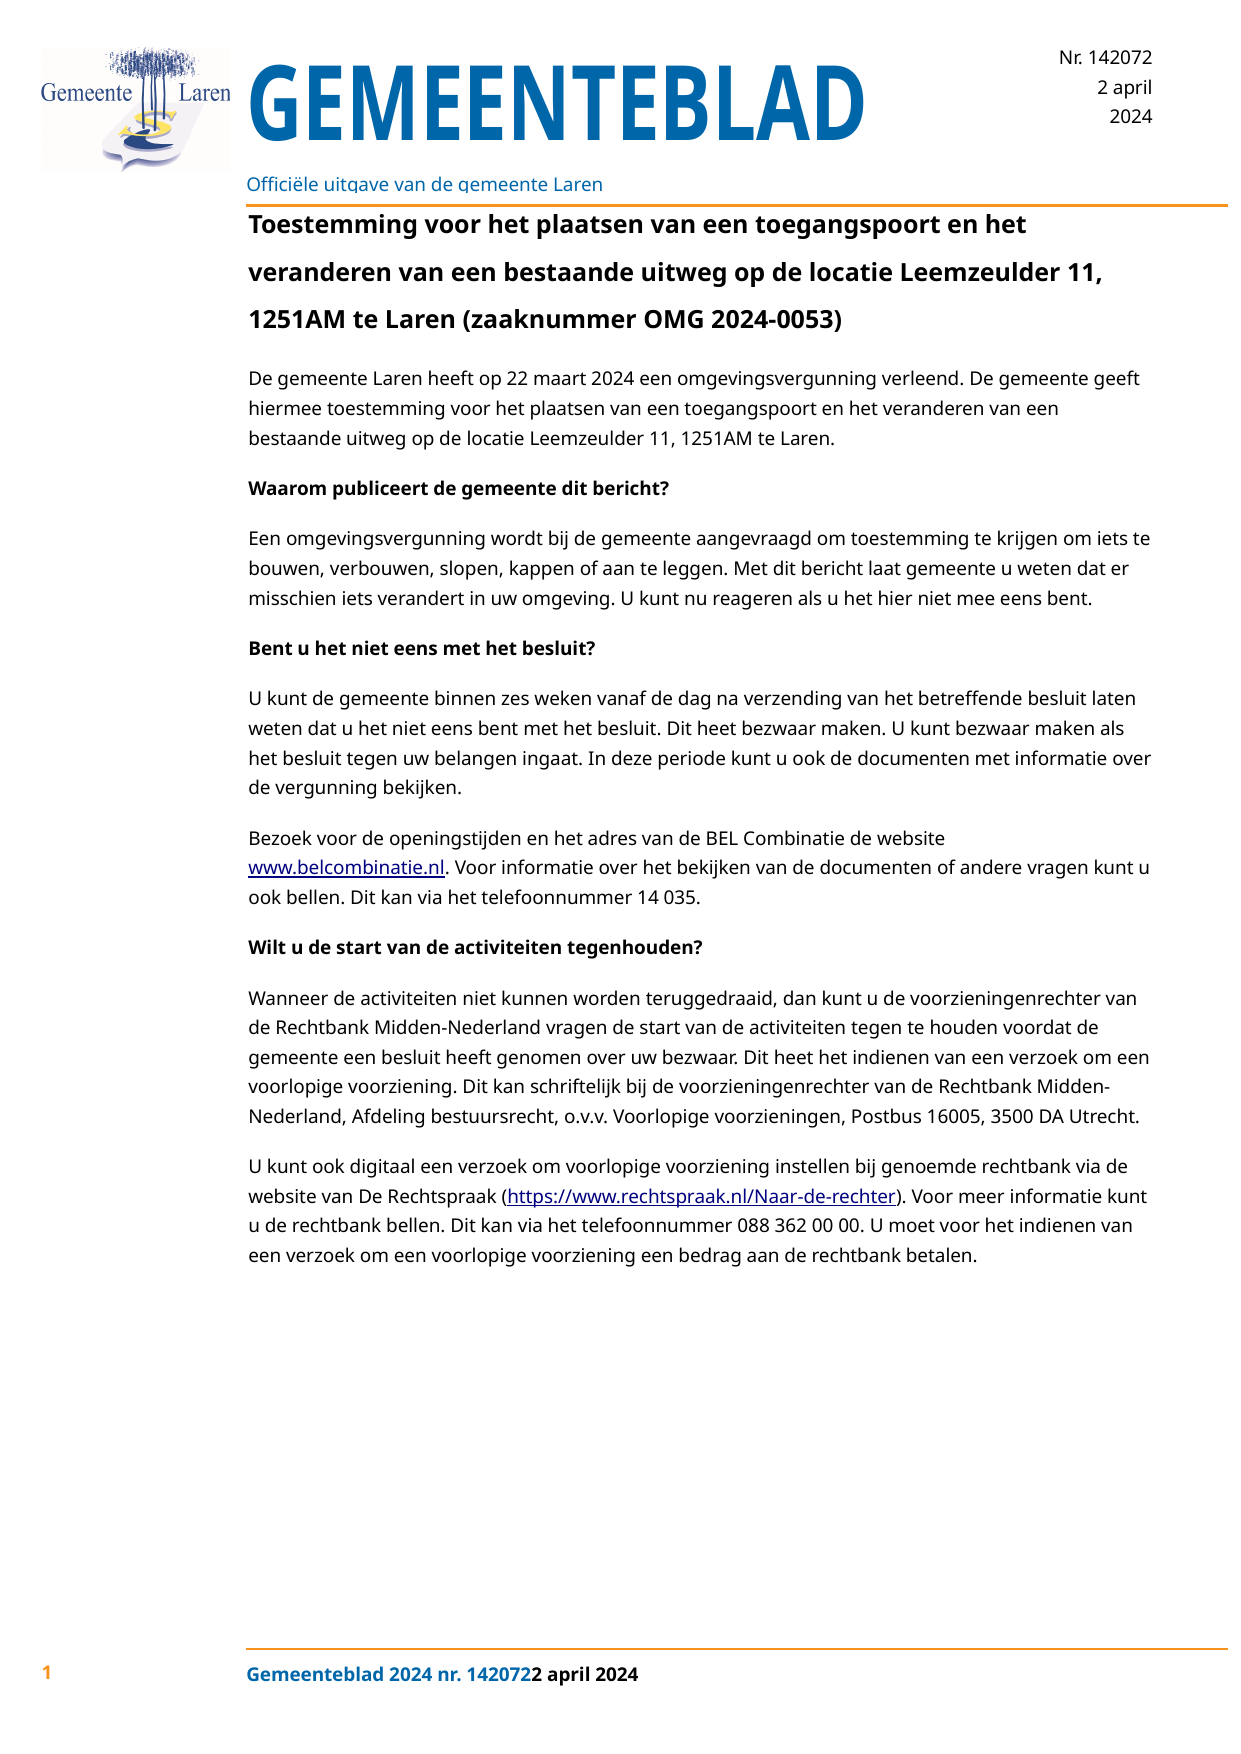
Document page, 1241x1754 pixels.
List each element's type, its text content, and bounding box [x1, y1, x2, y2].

text U kunt ook digitaal een verzoek om voorlopige voorziening instellen bij genoemde rechtbank via de website van De Rechtspraak (https://www.rechtspraak.nl/Naar-de-rechter). Voor meer informatie kunt u de rechtbank bellen. Dit kan via het telefoonnummer 088 362 00 00. U moet voor het indienen van een verzoek om een voorlopige voorziening een bedrag aan de rechtbank betalen. [248, 1153, 1152, 1268]
text U kunt de gemeente binnen zes weken vanaf de dag na verzending van het betreffende besluit laten weten dat u het niet eens bent met het besluit. Dit heet bezwaar maken. U kunt bezwaar maken als het besluit tegen uw belangen ingaat. In deze periode kunt u ook de documenten met informatie over de vergunning bekijken. [248, 686, 1152, 800]
text De gemeente Laren heeft op 22 maart 2024 een omgevingsvergunning verleend. De gemeente geeft hiermee toestemming voor het plaatsen van een toegangspoort en het veranderen van een bestaande uitweg op de locatie Leemzeulder 11, 1251AM te Laren. [248, 366, 1152, 450]
text Een omgevingsvergunning wordt bij de gemeente aangevraagd om toestemming te krijgen om iets te bouwen, verbouwen, slopen, kappen of aan te leggen. Met dit bericht laat gemeente u weten dat er misschien iets verandert in uw omgeving. U kunt nu reageren als u het hier niet mee eens bent. [248, 526, 1152, 610]
text Wilt u de start van de activiteiten tegenhouden? [248, 934, 1152, 960]
text Bent u het niet eens met het besluit? [248, 635, 1152, 661]
text Bezoek voor de openingstijden en het adres van de BEL Combinatie de website www.belcombinatie.nl. Voor informatie over het bekijken van de documenten of andere vragen kunt u ook bellen. Dit kan via het telefoonnummer 14 035. [248, 825, 1152, 909]
picture [41, 47, 231, 172]
text Waarom publiceert de gemeente dit bericht? [248, 475, 1152, 501]
text Wanneer de activiteiten niet kunnen worden teruggedraaid, dan kunt u de voorzieningenrechter van de Rechtbank Midden-Nederland vragen de start van de activiteiten tegen te houden voordat de gemeente een besluit heeft genomen over uw bezwaar. Dit heet het indienen van een verzoek om een voorlopige voorziening. Dit kan schriftelijk bij de voorzieningenrechter van de Rechtbank Midden-Nederland, Afdeling bestuursrecht, o.v.v. Voorlopige voorzieningen, Postbus 16005, 3500 DA Utrecht. [248, 985, 1152, 1129]
text Toestemming voor het plaatsen van een toegangspoort en het veranderen van een bestaande uitweg op de locatie Leemzeulder 11, 1251AM te Laren (zaaknummer OMG 2024-0053) [248, 207, 1152, 336]
